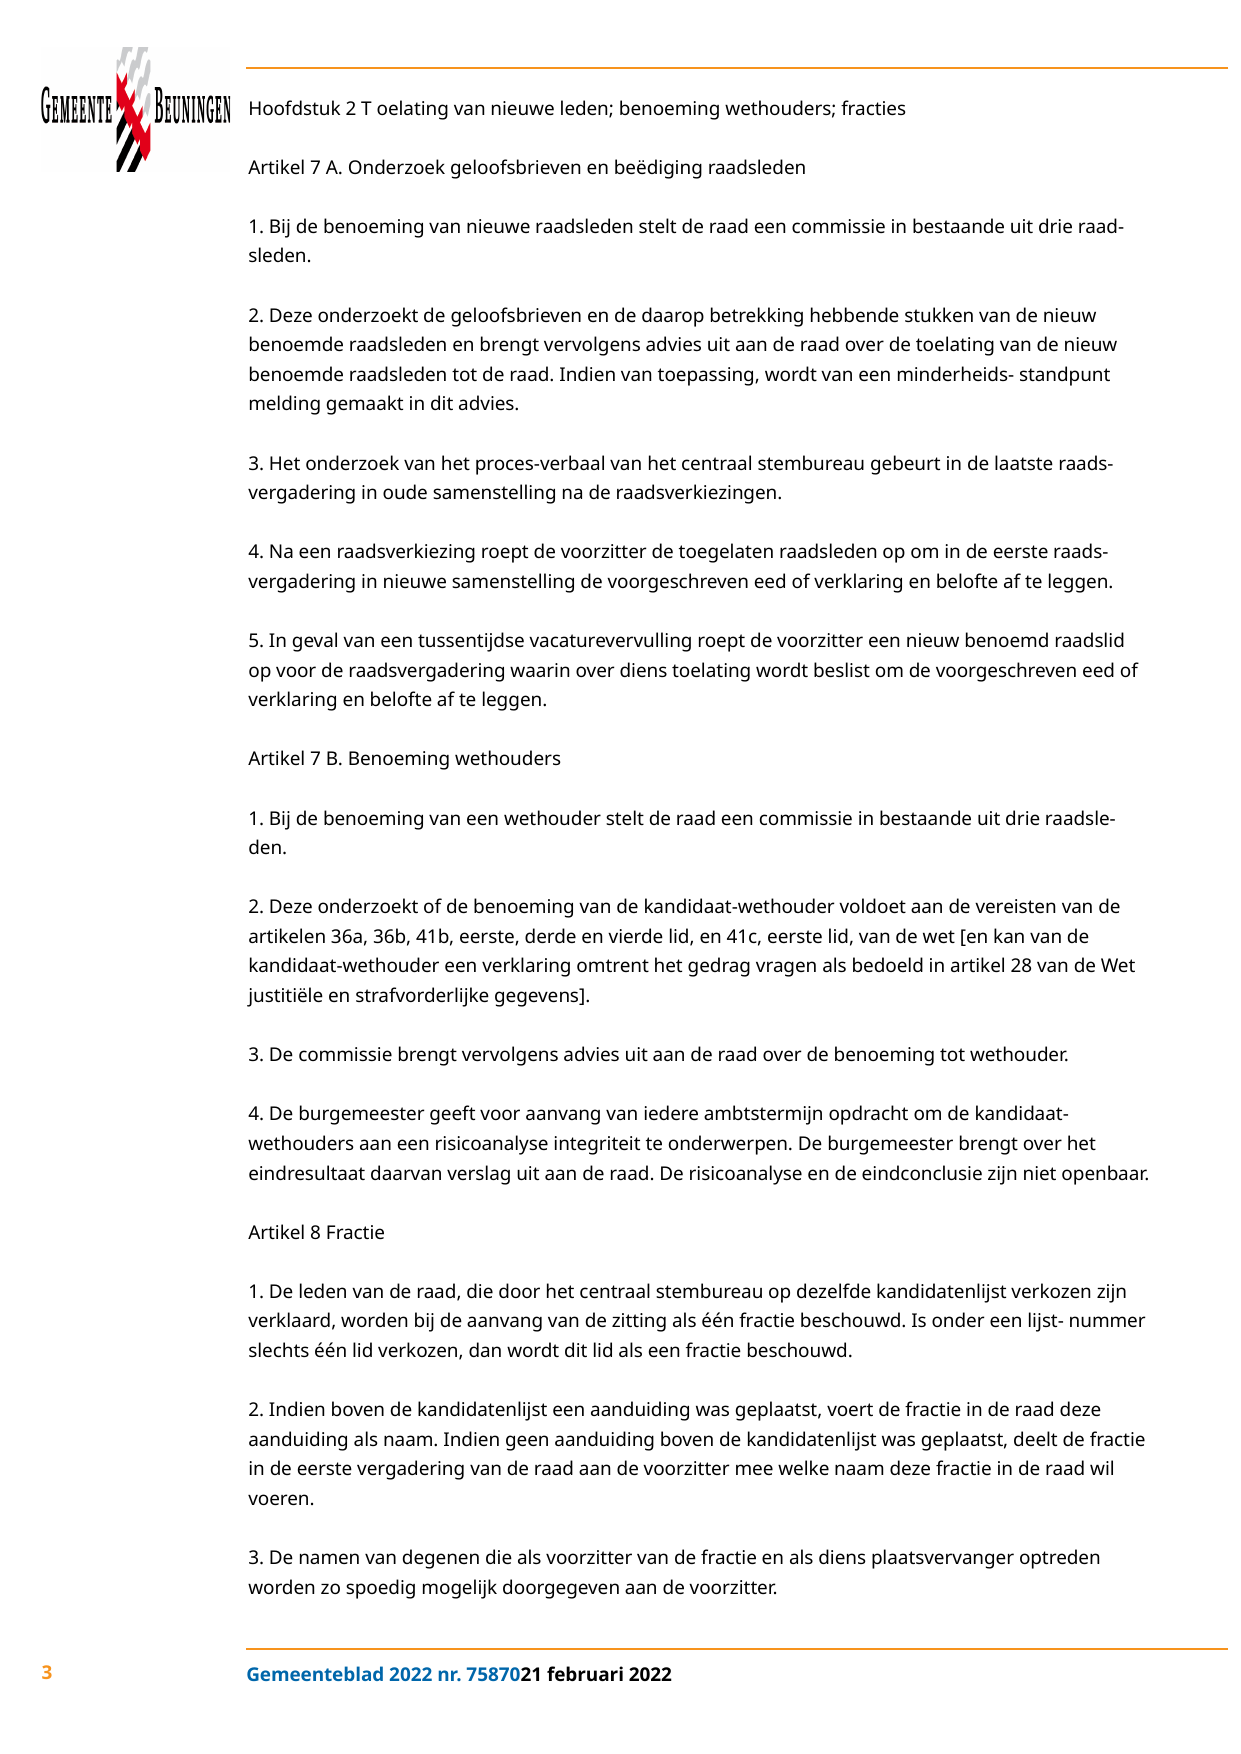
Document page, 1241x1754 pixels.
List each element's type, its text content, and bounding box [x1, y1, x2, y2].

text 1. Bij de benoeming van een wethouder stelt de raad een commissie in bestaande uit drie raadsle- den. [248, 805, 1152, 860]
text Artikel 8 Fractie [248, 1219, 1152, 1245]
text 1. De leden van de raad, die door het centraal stembureau op dezelfde kandidatenlijst verkozen zijn verklaard, worden bij de aanvang van de zitting als één fractie beschouwd. Is onder een lijst- nummer slechts één lid verkozen, dan wordt dit lid als een fractie beschouwd. [248, 1278, 1152, 1363]
picture [41, 47, 231, 172]
text 3. De commissie brengt vervolgens advies uit aan de raad over de benoeming tot wethouder. [248, 1041, 1152, 1067]
text 2. Deze onderzoekt of de benoeming van de kandidaat-wethouder voldoet aan de vereisten van de artikelen 36a, 36b, 41b, eerste, derde en vierde lid, en 41c, eerste lid, van de wet [en kan van de kandidaat-wethouder een verklaring omtrent het gedrag vragen als bedoeld in artikel 28 van de Wet justitiële en strafvorderlijke gegevens]. [248, 893, 1152, 1008]
text 1. Bij de benoeming van nieuwe raadsleden stelt de raad een commissie in bestaande uit drie raad- sleden. [248, 213, 1152, 268]
text 2. Deze onderzoekt de geloofsbrieven en de daarop betrekking hebbende stukken van de nieuw benoemde raadsleden en brengt vervolgens advies uit aan de raad over de toelating van de nieuw benoemde raadsleden tot de raad. Indien van toepassing, wordt van een minderheids- standpunt melding gemaakt in dit advies. [248, 302, 1152, 416]
text 2. Indien boven de kandidatenlijst een aanduiding was geplaatst, voert de fractie in de raad deze aanduiding als naam. Indien geen aanduiding boven de kandidatenlijst was geplaatst, deelt de fractie in de eerste vergadering van de raad aan de voorzitter mee welke naam deze fractie in de raad wil voeren. [248, 1396, 1152, 1511]
text Artikel 7 B. Benoeming wethouders [248, 746, 1152, 771]
text Artikel 7 A. Onderzoek geloofsbrieven en beëdiging raadsleden [248, 154, 1152, 180]
text Hoofdstuk 2 T oelating van nieuwe leden; benoeming wethouders; fracties [248, 95, 1152, 121]
text 3. De namen van degenen die als voorzitter van de fractie en als diens plaatsvervanger optreden worden zo spoedig mogelijk doorgegeven aan de voorzitter. [248, 1544, 1152, 1600]
text 5. In geval van een tussentijdse vacaturevervulling roept de voorzitter een nieuw benoemd raadslid op voor de raadsvergadering waarin over diens toelating wordt beslist om de voorgeschreven eed of verklaring en belofte af te leggen. [248, 627, 1152, 712]
text 4. De burgemeester geeft voor aanvang van iedere ambtstermijn opdracht om de kandidaat-wethouders aan een risicoanalyse integriteit te onderwerpen. De burgemeester brengt over het eindresultaat daarvan verslag uit aan de raad. De risicoanalyse en de eindconclusie zijn niet openbaar. [248, 1101, 1152, 1186]
text 3. Het onderzoek van het proces-verbaal van het centraal stembureau gebeurt in de laatste raads- vergadering in oude samenstelling na de raadsverkiezingen. [248, 450, 1152, 505]
text 4. Na een raadsverkiezing roept de voorzitter de toegelaten raadsleden op om in de eerste raads- vergadering in nieuwe samenstelling de voorgeschreven eed of verklaring en belofte af te leggen. [248, 538, 1152, 594]
